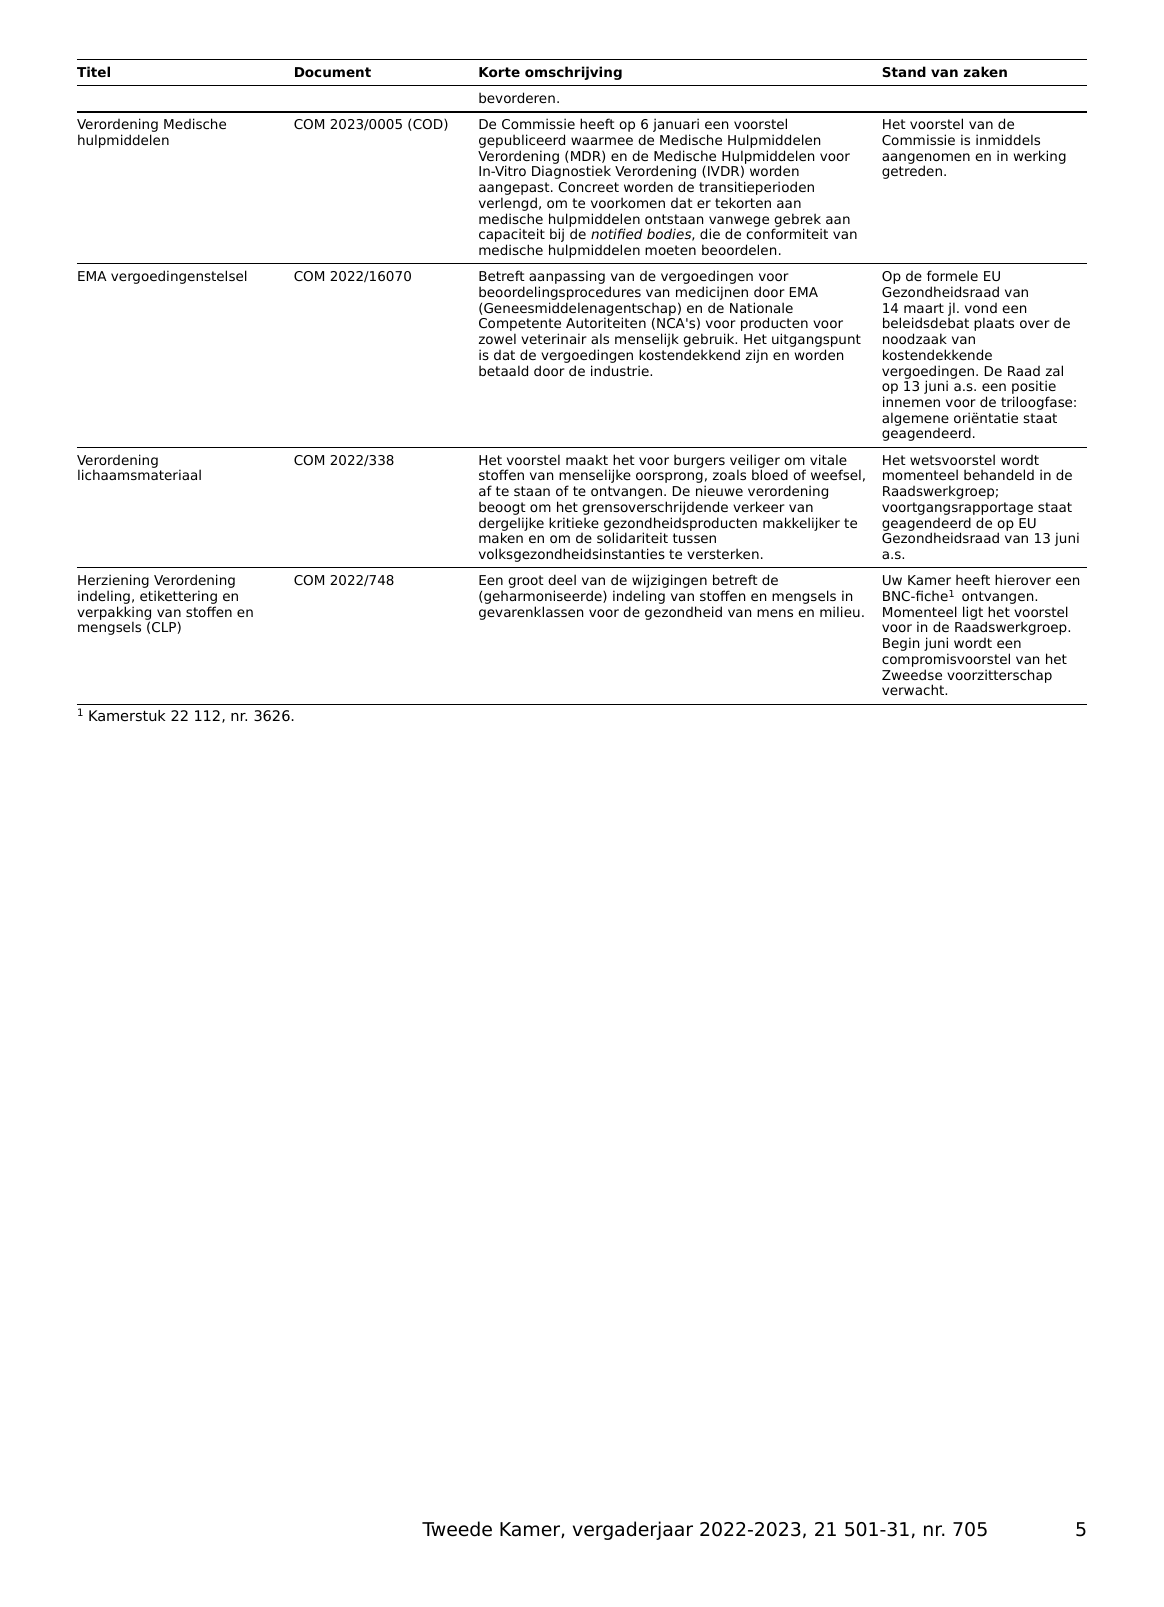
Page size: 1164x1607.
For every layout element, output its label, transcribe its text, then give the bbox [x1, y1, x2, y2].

table_cell Uw Kamer heeft hierover een BNC-fiche1 ontvangen. Momenteel ligt het voorstel voor in de Raadswerkgroep. Begin juni wordt een compromisvoorstel van het Zweedse voorzitterschap verwacht. [876, 568, 1087, 703]
table_cell [77, 86, 288, 111]
table_cell [876, 86, 1087, 111]
table_cell Het voorstel van de Commissie is inmiddels aangenomen en in werking getreden. [876, 113, 1087, 263]
table_cell COM 2022/16070 [288, 264, 472, 447]
table_cell 1 Kamerstuk 22 112, nr. 3626. [77, 705, 1087, 724]
table_header Document [288, 60, 472, 85]
table_cell Het voorstel maakt het voor burgers veiliger om vitale stoffen van menselijke oorsprong, zoals bloed of weefsel, af te staan of te ontvangen. De nieuwe verordening beoogt om het grensoverschrijdende verkeer van dergelijke kritieke gezondheidsproducten makkelijker te maken en om de solidariteit tussen volksgezondheidsinstanties te versterken. [472, 448, 876, 567]
table_cell Op de formele EU Gezondheidsraad van 14 maart jl. vond een beleidsdebat plaats over de noodzaak van kostendekkende vergoedingen. De Raad zal op 13 juni a.s. een positie innemen voor de triloogfase: algemene oriëntatie staat geagendeerd. [876, 264, 1087, 447]
table_cell Verordening Medische hulpmiddelen [77, 113, 288, 263]
table_cell Het wetsvoorstel wordt momenteel behandeld in de Raadswerkgroep; voortgangsrapportage staat geagendeerd de op EU Gezondheidsraad van 13 juni a.s. [876, 448, 1087, 567]
table_cell bevorderen. [472, 86, 876, 111]
table_header Korte omschrijving [472, 60, 876, 85]
table_cell COM 2022/338 [288, 448, 472, 567]
table_header Titel [77, 60, 288, 85]
table_cell Verordening lichaamsmateriaal [77, 448, 288, 567]
table_cell COM 2023/0005 (COD) [288, 113, 472, 263]
table_header Stand van zaken [876, 60, 1087, 85]
table_cell Herziening Verordening indeling, etikettering en verpakking van stoffen en mengsels (CLP) [77, 568, 288, 703]
table_cell EMA vergoedingenstelsel [77, 264, 288, 447]
table_cell De Commissie heeft op 6 januari een voorstel gepubliceerd waarmee de Medische Hulpmiddelen Verordening (MDR) en de Medische Hulpmiddelen voor In-Vitro Diagnostiek Verordening (IVDR) worden aangepast. Concreet worden de transitieperioden verlengd, om te voorkomen dat er tekorten aan medische hulpmiddelen ontstaan vanwege gebrek aan capaciteit bij de notified bodies, die de conformiteit van medische hulpmiddelen moeten beoordelen. [472, 113, 876, 263]
table_cell [288, 86, 472, 111]
table_cell COM 2022/748 [288, 568, 472, 703]
table_cell Een groot deel van de wijzigingen betreft de (geharmoniseerde) indeling van stoffen en mengsels in gevarenklassen voor de gezondheid van mens en milieu. [472, 568, 876, 703]
table_cell Betreft aanpassing van de vergoedingen voor beoordelingsprocedures van medicijnen door EMA (Geneesmiddelenagentschap) en de Nationale Competente Autoriteiten (NCA's) voor producten voor zowel veterinair als menselijk gebruik. Het uitgangspunt is dat de vergoedingen kostendekkend zijn en worden betaald door de industrie. [472, 264, 876, 447]
